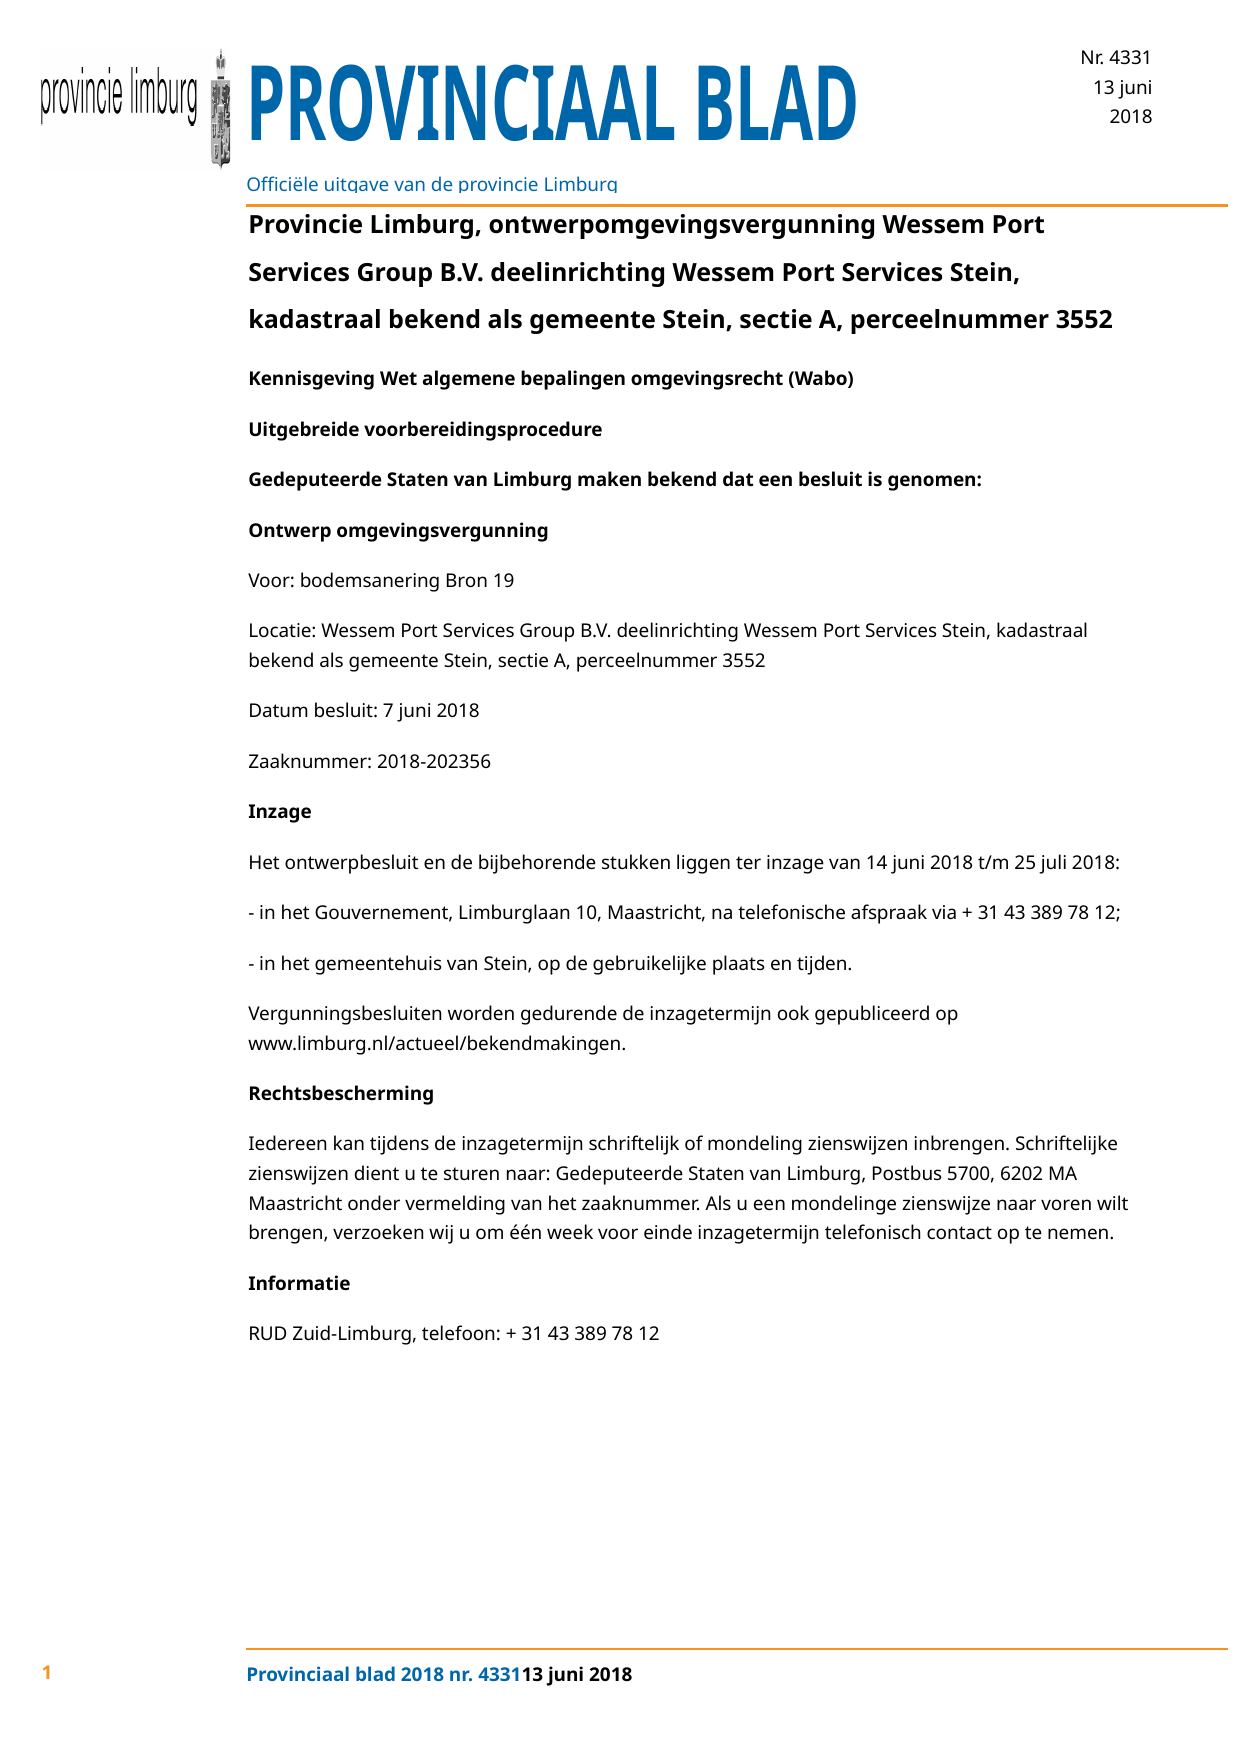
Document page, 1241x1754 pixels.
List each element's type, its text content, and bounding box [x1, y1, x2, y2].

text - in het gemeentehuis van Stein, op de gebruikelijke plaats en tijden. [248, 950, 1152, 975]
text Locatie: Wessem Port Services Group B.V. deelinrichting Wessem Port Services Stein, kadastraal bekend als gemeente Stein, sectie A, perceelnummer 3552 [248, 618, 1152, 673]
text Zaaknummer: 2018-202356 [248, 748, 1152, 774]
text Vergunningsbesluiten worden gedurende de inzagetermijn ook gepubliceerd op www.limburg.nl/actueel/bekendmakingen. [248, 1000, 1152, 1055]
text Kennisgeving Wet algemene bepalingen omgevingsrecht (Wabo) [248, 366, 1152, 391]
text RUD Zuid-Limburg, telefoon: + 31 43 389 78 12 [248, 1320, 1152, 1346]
text Voor: bodemsanering Bron 19 [248, 567, 1152, 593]
text Datum besluit: 7 juni 2018 [248, 698, 1152, 723]
text Iedereen kan tijdens de inzagetermijn schriftelijk of mondeling zienswijzen inbrengen. Schriftelijke zienswijzen dient u te sturen naar: Gedeputeerde Staten van Limburg, Postbus 5700, 6202 MA Maastricht onder vermelding van het zaaknummer. Als u een mondelinge zienswijze naar voren wilt brengen, verzoeken wij u om één week voor einde inzagetermijn telefonisch contact op te nemen. [248, 1131, 1152, 1245]
text Het ontwerpbesluit en de bijbehorende stukken liggen ter inzage van 14 juni 2018 t/m 25 juli 2018: [248, 849, 1152, 874]
text Provincie Limburg, ontwerpomgevingsvergunning Wessem Port Services Group B.V. deelinrichting Wessem Port Services Stein, kadastraal bekend als gemeente Stein, sectie A, perceelnummer 3552 [248, 207, 1152, 336]
picture [41, 47, 231, 172]
text Gedeputeerde Staten van Limburg maken bekend dat een besluit is genomen: [248, 466, 1152, 492]
text Ontwerp omgevingsvergunning [248, 517, 1152, 542]
text - in het Gouvernement, Limburglaan 10, Maastricht, na telefonische afspraak via + 31 43 389 78 12; [248, 899, 1152, 925]
text Rechtsbescherming [248, 1080, 1152, 1106]
text Inzage [248, 798, 1152, 824]
text Informatie [248, 1270, 1152, 1295]
text Uitgebreide voorbereidingsprocedure [248, 416, 1152, 442]
